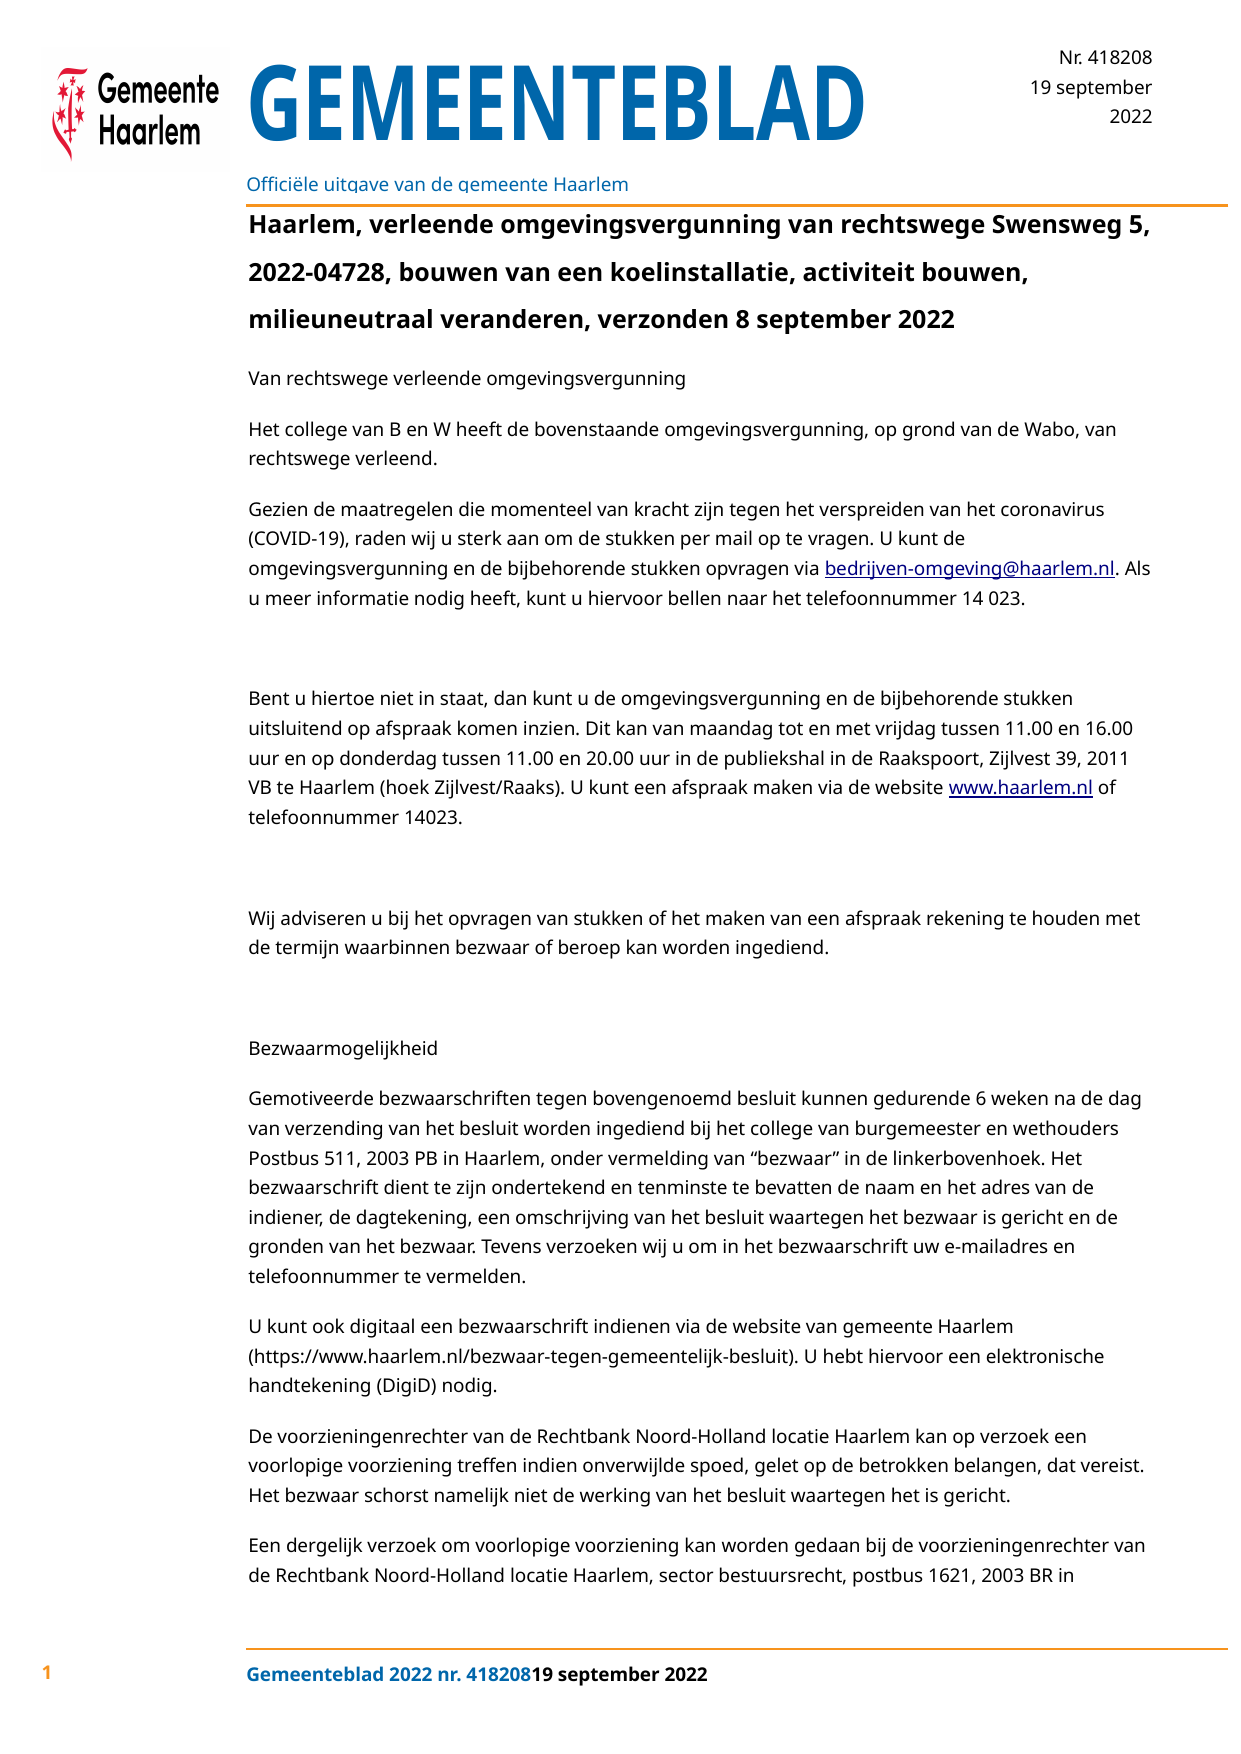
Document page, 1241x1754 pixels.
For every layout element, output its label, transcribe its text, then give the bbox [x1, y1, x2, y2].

text Bent u hiertoe niet in staat, dan kunt u de omgevingsvergunning en de bijbehorende stukken uitsluitend op afspraak komen inzien. Dit kan van maandag tot en met vrijdag tussen 11.00 en 16.00 uur en op donderdag tussen 11.00 en 20.00 uur in de publiekshal in de Raakspoort, Zijlvest 39, 2011 VB te Haarlem (hoek Zijlvest/Raaks). U kunt een afspraak maken via de website www.haarlem.nl of telefoonnummer 14023. [248, 686, 1152, 829]
text De voorzieningenrechter van de Rechtbank Noord-Holland locatie Haarlem kan op verzoek een voorlopige voorziening treffen indien onverwijlde spoed, gelet op de betrokken belangen, dat vereist. Het bezwaar schorst namelijk niet de werking van het besluit waartegen het is gericht. [248, 1423, 1152, 1508]
text Gemotiveerde bezwaarschriften tegen bovengenoemd besluit kunnen gedurende 6 weken na de dag van verzending van het besluit worden ingediend bij het college van burgemeester en wethouders Postbus 511, 2003 PB in Haarlem, onder vermelding van “bezwaar” in de linkerbovenhoek. Het bezwaarschrift dient te zijn ondertekend en tenminste te bevatten de naam en het adres van de indiener, de dagtekening, een omschrijving van het besluit waartegen het bezwaar is gericht en de gronden van het bezwaar. Tevens verzoeken wij u om in het bezwaarschrift uw e-mailadres en telefoonnummer te vermelden. [248, 1086, 1152, 1289]
text Van rechtswege verleende omgevingsvergunning [248, 366, 1152, 391]
text Gezien de maatregelen die momenteel van kracht zijn tegen het verspreiden van het coronavirus (COVID-19), raden wij u sterk aan om de stukken per mail op te vragen. U kunt de omgevingsvergunning en de bijbehorende stukken opvragen via bedrijven-omgeving@haarlem.nl. Als u meer informatie nodig heeft, kunt u hiervoor bellen naar het telefoonnummer 14 023. [248, 496, 1152, 610]
text Wij adviseren u bij het opvragen van stukken of het maken van een afspraak rekening te houden met de termijn waarbinnen bezwaar of beroep kan worden ingediend. [248, 905, 1152, 960]
text Haarlem, verleende omgevingsvergunning van rechtswege Swensweg 5, 2022-04728, bouwen van een koelinstallatie, activiteit bouwen, milieuneutraal veranderen, verzonden 8 september 2022 [248, 207, 1152, 336]
text Een dergelijk verzoek om voorlopige voorziening kan worden gedaan bij de voorzieningenrechter van de Rechtbank Noord-Holland locatie Haarlem, sector bestuursrecht, postbus 1621, 2003 BR in [248, 1533, 1152, 1588]
text U kunt ook digitaal een bezwaarschrift indienen via de website van gemeente Haarlem (https://www.haarlem.nl/bezwaar-tegen-gemeentelijk-besluit). U hebt hiervoor een elektronische handtekening (DigiD) nodig. [248, 1313, 1152, 1398]
text Bezwaarmogelijkheid [248, 1035, 1152, 1061]
text Het college van B en W heeft de bovenstaande omgevingsvergunning, op grond van de Wabo, van rechtswege verleend. [248, 416, 1152, 471]
picture [41, 47, 231, 172]
